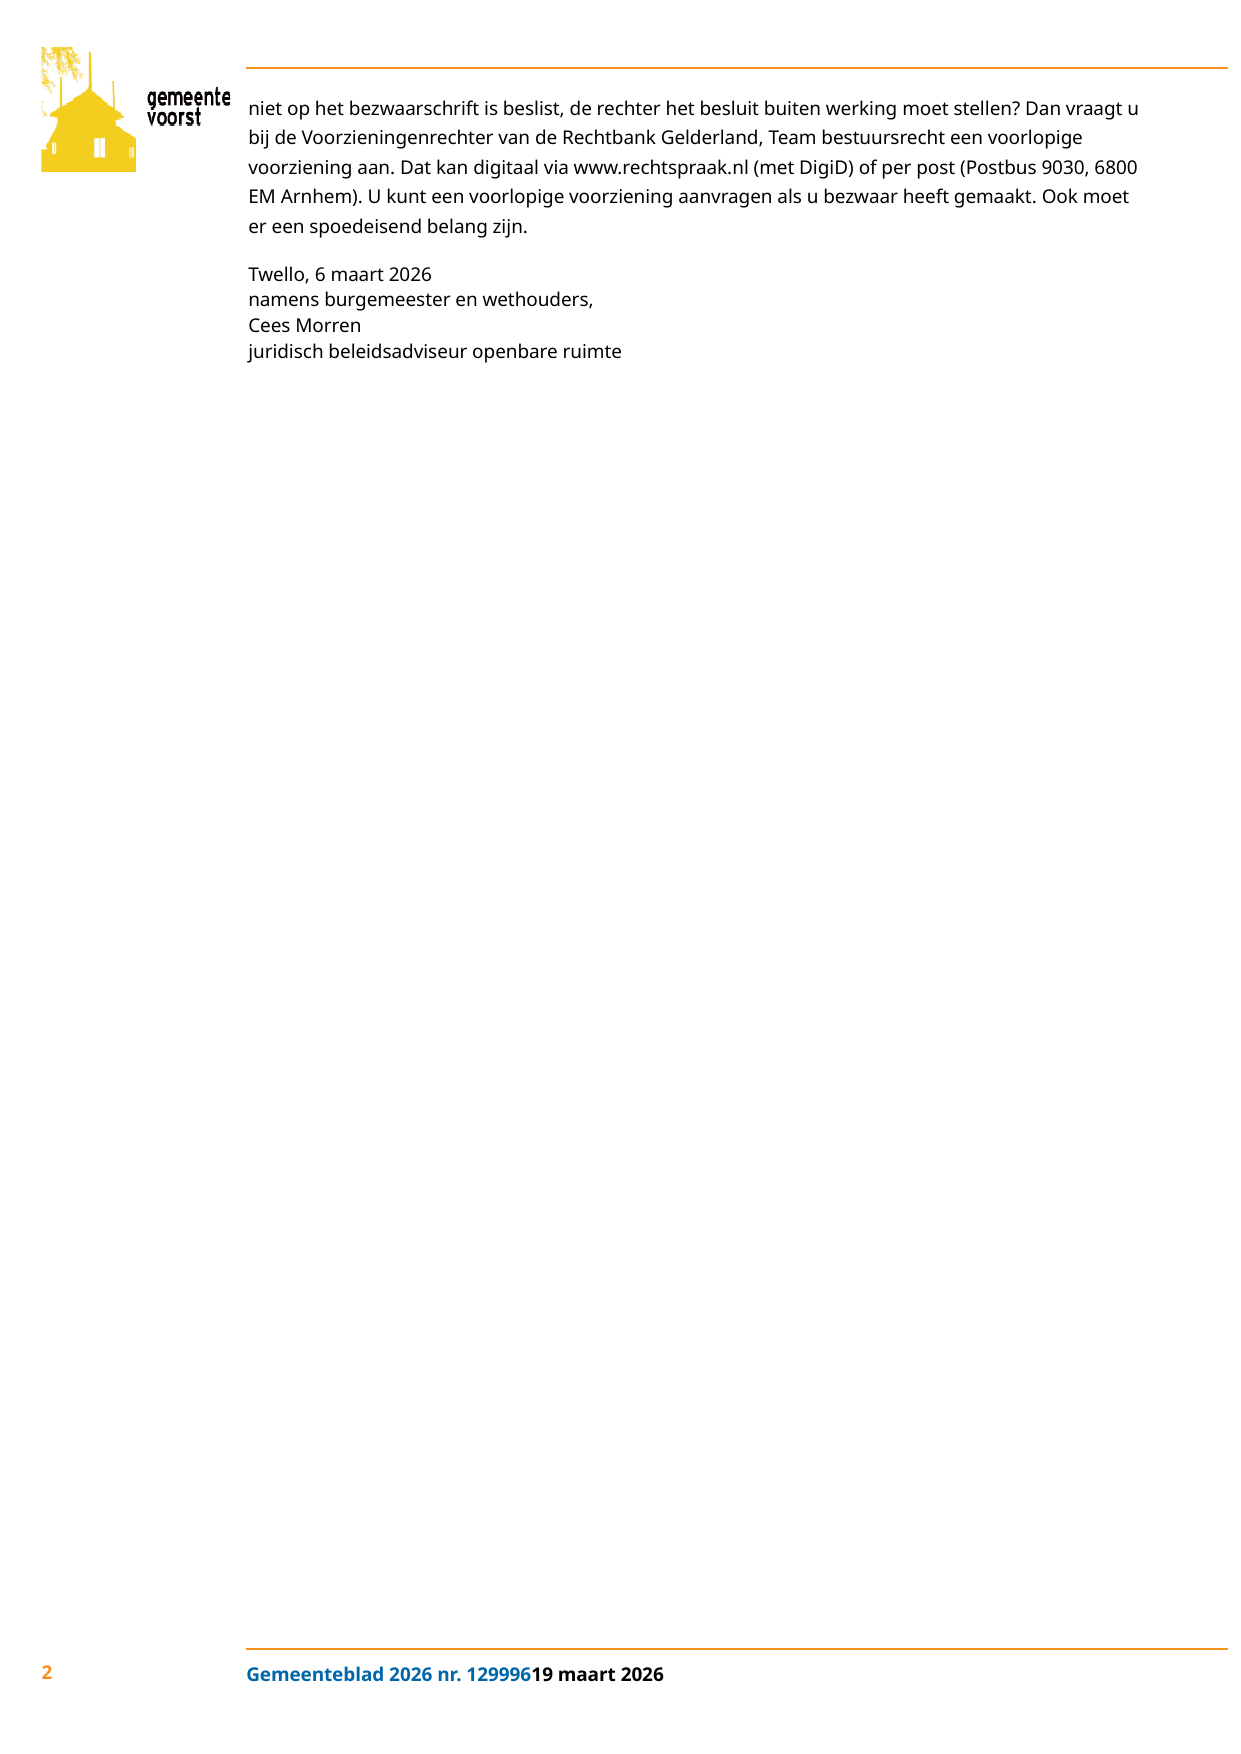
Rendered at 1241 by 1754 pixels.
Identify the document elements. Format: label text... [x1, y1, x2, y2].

text namens burgemeester en wethouders, [248, 287, 1152, 312]
text niet op het bezwaarschrift is beslist, de rechter het besluit buiten werking moet stellen? Dan vraagt u bij de Voorzieningenrechter van de Rechtbank Gelderland, Team bestuursrecht een voorlopige voorziening aan. Dat kan digitaal via www.rechtspraak.nl (met DigiD) of per post (Postbus 9030, 6800 EM Arnhem). U kunt een voorlopige voorziening aanvragen als u bezwaar heeft gemaakt. Ook moet er een spoedeisend belang zijn. [248, 95, 1152, 239]
text juridisch beleidsadviseur openbare ruimte [248, 338, 1152, 364]
text Cees Morren [248, 312, 1152, 338]
text Twello, 6 maart 2026 [248, 261, 1152, 287]
picture [41, 47, 231, 172]
